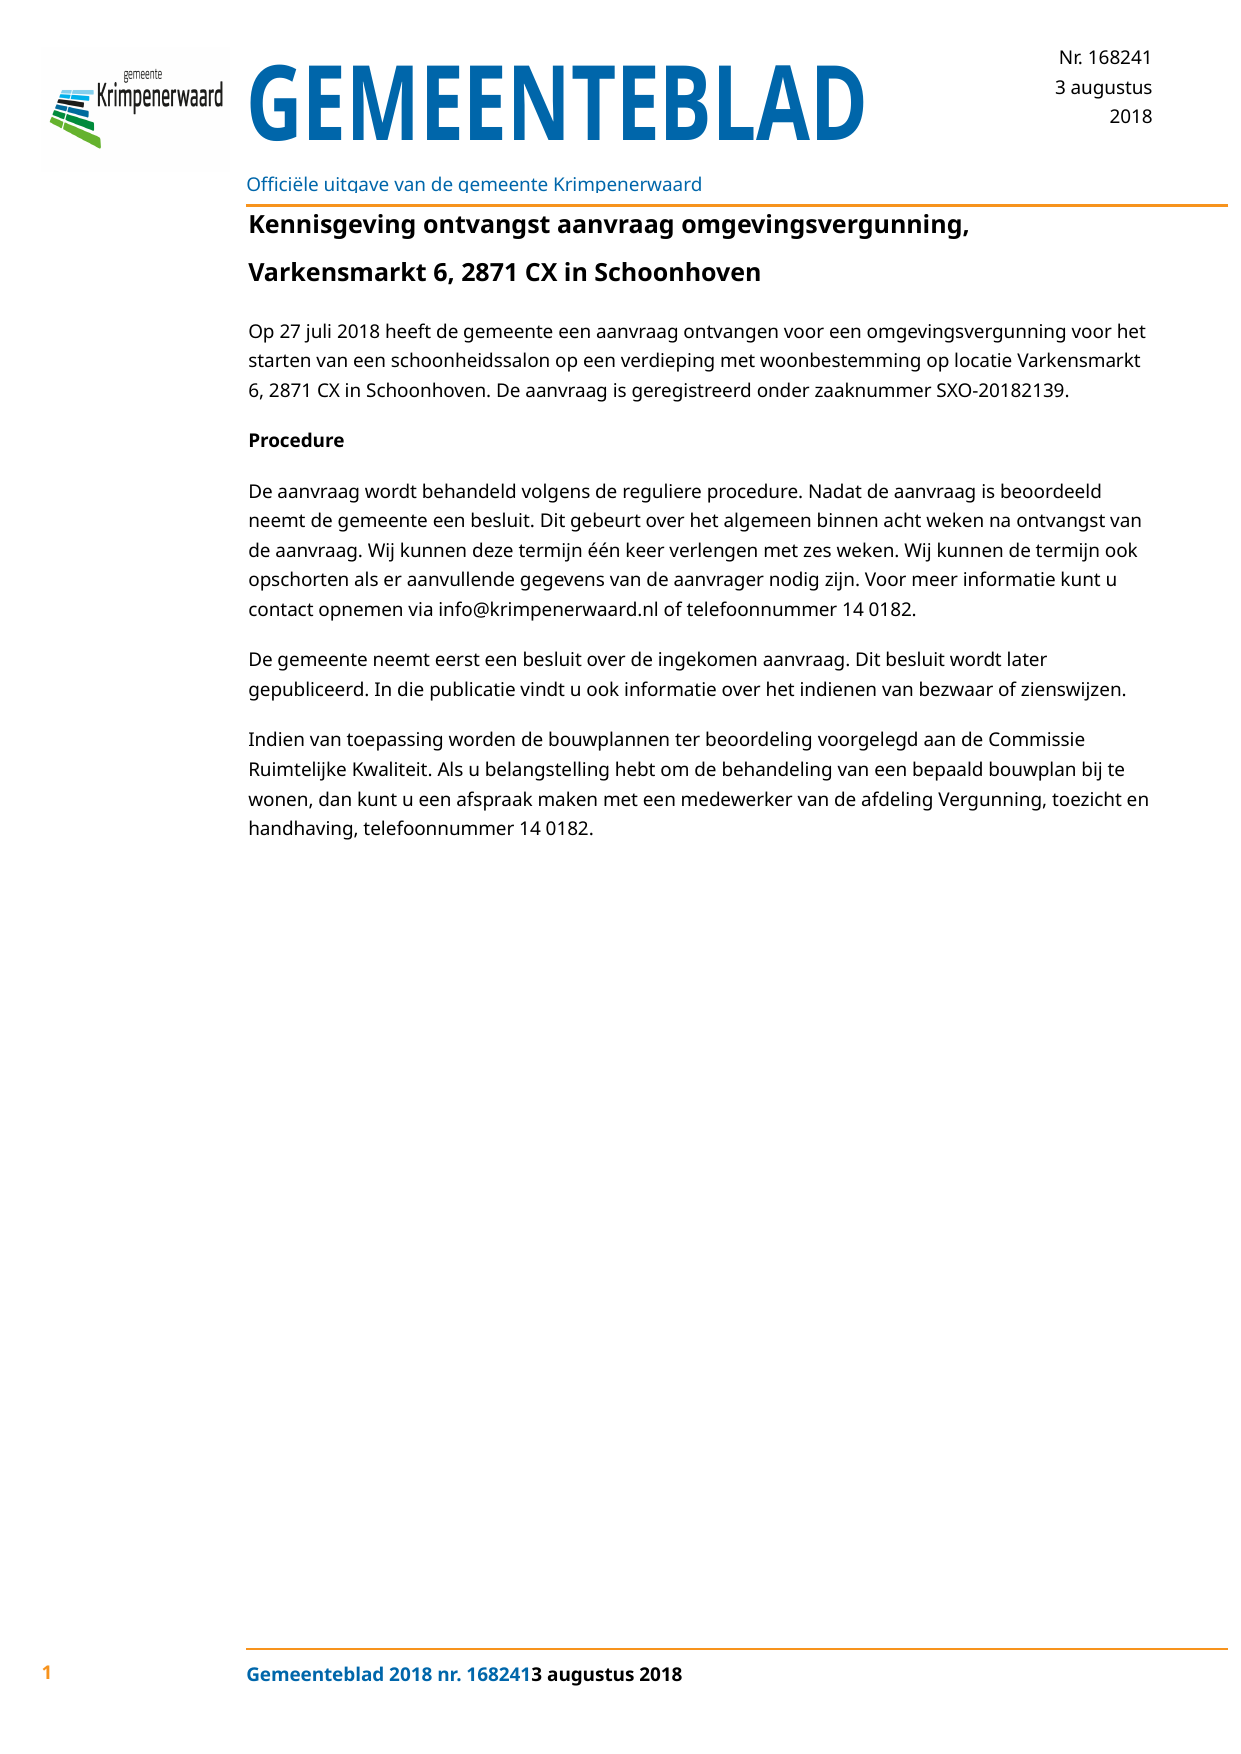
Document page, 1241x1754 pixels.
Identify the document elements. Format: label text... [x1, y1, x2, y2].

picture [41, 47, 231, 172]
text De gemeente neemt eerst een besluit over de ingekomen aanvraag. Dit besluit wordt later gepubliceerd. In die publicatie vindt u ook informatie over het indienen van bezwaar of zienswijzen. [248, 647, 1152, 702]
text Indien van toepassing worden de bouwplannen ter beoordeling voorgelegd aan de Commissie Ruimtelijke Kwaliteit. Als u belangstelling hebt om de behandeling van een bepaald bouwplan bij te wonen, dan kunt u een afspraak maken met een medewerker van de afdeling Vergunning, toezicht en handhaving, telefoonnummer 14 0182. [248, 727, 1152, 841]
text Kennisgeving ontvangst aanvraag omgevingsvergunning, Varkensmarkt 6, 2871 CX in Schoonhoven [248, 207, 1152, 288]
text De aanvraag wordt behandeld volgens de reguliere procedure. Nadat de aanvraag is beoordeeld neemt de gemeente een besluit. Dit gebeurt over het algemeen binnen acht weken na ontvangst van de aanvraag. Wij kunnen deze termijn één keer verlengen met zes weken. Wij kunnen de termijn ook opschorten als er aanvullende gegevens van de aanvrager nodig zijn. Voor meer informatie kunt u contact opnemen via info@krimpenerwaard.nl of telefoonnummer 14 0182. [248, 478, 1152, 622]
text Procedure [248, 427, 1152, 453]
text Op 27 juli 2018 heeft de gemeente een aanvraag ontvangen voor een omgevingsvergunning voor het starten van een schoonheidssalon op een verdieping met woonbestemming op locatie Varkensmarkt 6, 2871 CX in Schoonhoven. De aanvraag is geregistreerd onder zaaknummer SXO-20182139. [248, 318, 1152, 403]
